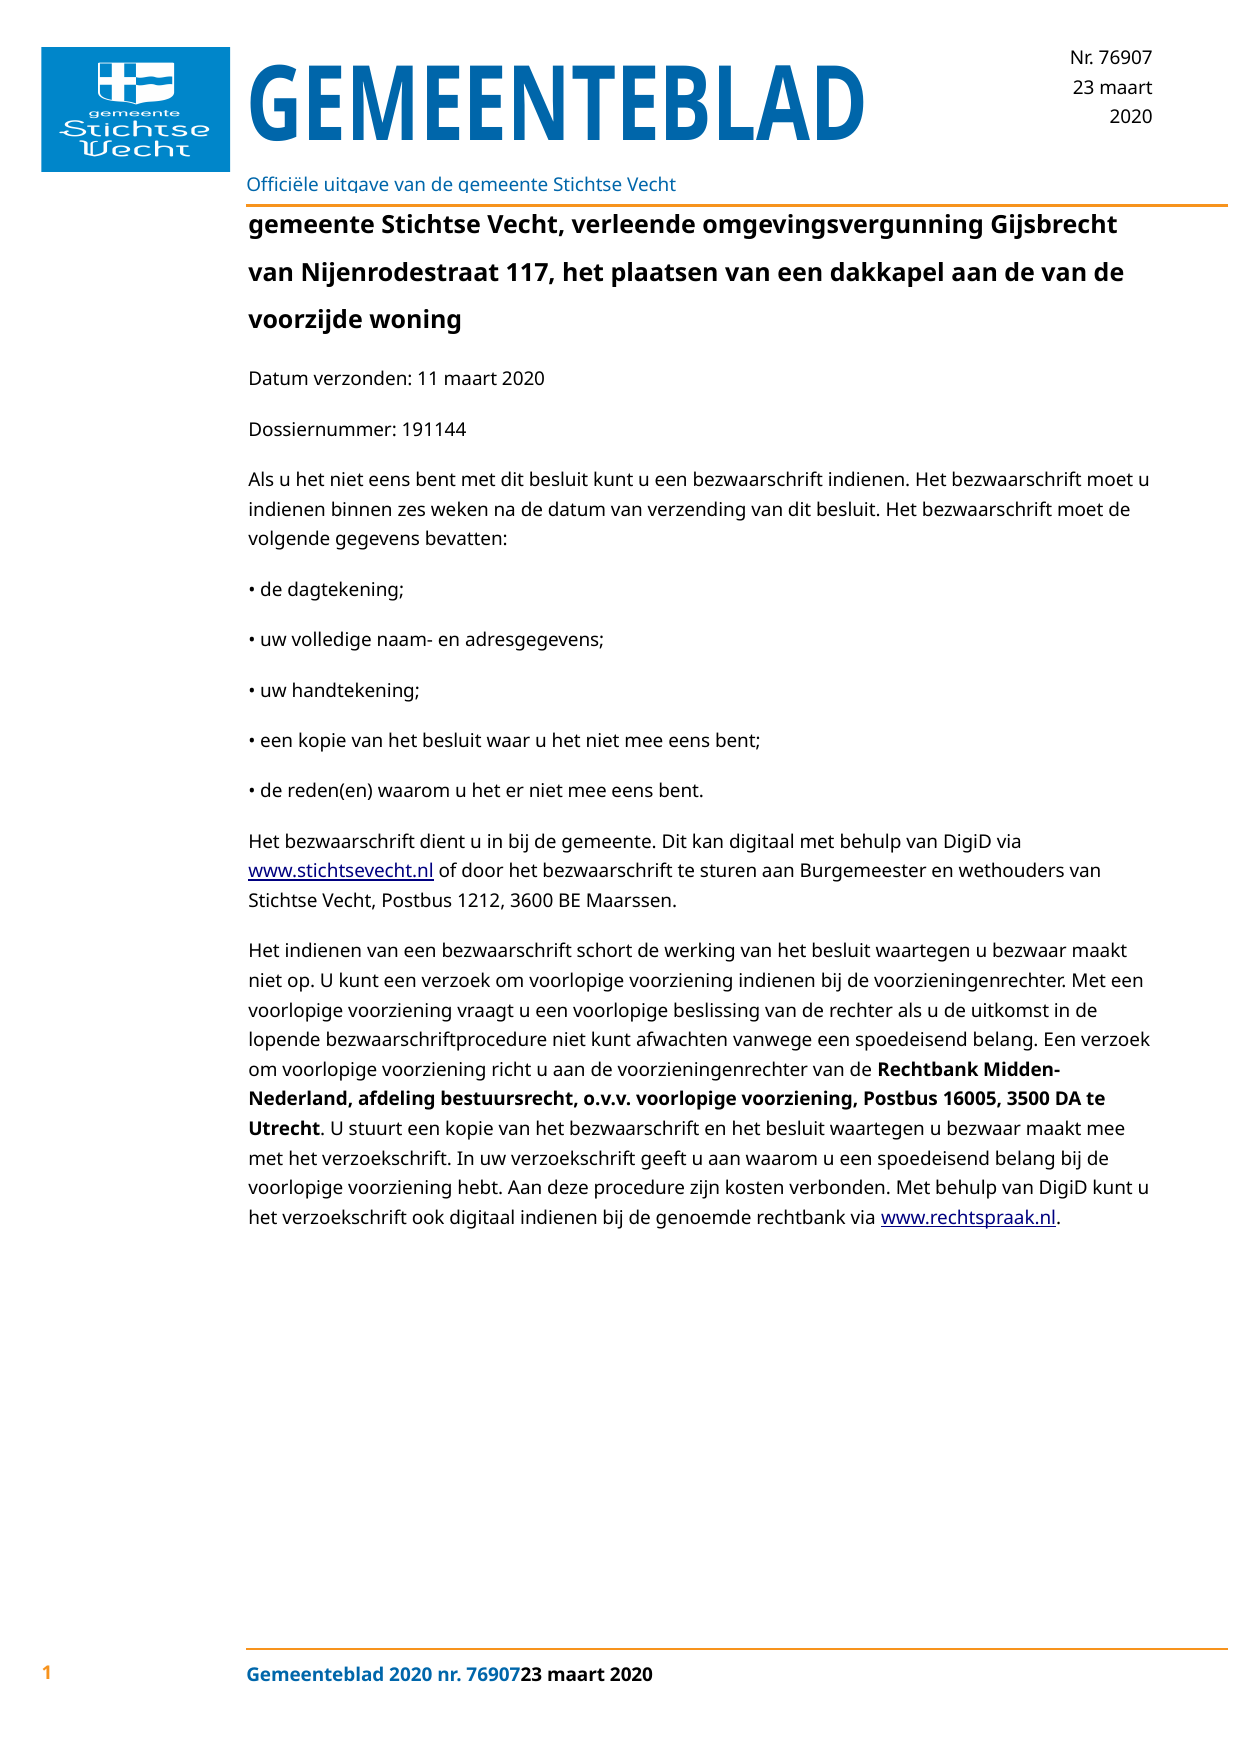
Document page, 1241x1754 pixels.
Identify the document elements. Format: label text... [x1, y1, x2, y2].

text Als u het niet eens bent met dit besluit kunt u een bezwaarschrift indienen. Het bezwaarschrift moet u indienen binnen zes weken na de datum van verzending van dit besluit. Het bezwaarschrift moet de volgende gegevens bevatten: [248, 466, 1152, 551]
picture [99, 63, 135, 101]
text • een kopie van het besluit waar u het niet mee eens bent; [248, 727, 1152, 753]
text gemeente Stichtse Vecht, verleende omgevingsvergunning Gijsbrecht van Nijenrodestraat 117, het plaatsen van een dakkapel aan de van de voorzijde woning [248, 207, 1152, 336]
text • uw volledige naam- en adresgegevens; [248, 626, 1152, 652]
text Datum verzonden: 11 maart 2020 [248, 366, 1152, 391]
text Het indienen van een bezwaarschrift schort de werking van het besluit waartegen u bezwaar maakt niet op. U kunt een verzoek om voorlopige voorziening indienen bij de voorzieningenrechter. Met een voorlopige voorziening vraagt u een voorlopige beslissing van de rechter als u de uitkomst in de lopende bezwaarschriftprocedure niet kunt afwachten vanwege een spoedeisend belang. Een verzoek om voorlopige voorziening richt u aan de voorzieningenrechter van de Rechtbank Midden-Nederland, afdeling bestuursrecht, o.v.v. voorlopige voorziening, Postbus 16005, 3500 DA te Utrecht. U stuurt een kopie van het bezwaarschrift en het besluit waartegen u bezwaar maakt mee met het verzoekschrift. In uw verzoekschrift geeft u aan waarom u een spoedeisend belang bij de voorlopige voorziening hebt. Aan deze procedure zijn kosten verbonden. Met behulp van DigiD kunt u het verzoekschrift ook digitaal indienen bij de genoemde rechtbank via www.rechtspraak.nl. [248, 938, 1152, 1229]
text • de dagtekening; [248, 576, 1152, 602]
text Dossiernummer: 191144 [248, 416, 1152, 442]
text • uw handtekening; [248, 677, 1152, 702]
text Het bezwaarschrift dient u in bij de gemeente. Dit kan digitaal met behulp van DigiD via www.stichtsevecht.nl of door het bezwaarschrift te sturen aan Burgemeester en wethouders van Stichtse Vecht, Postbus 1212, 3600 BE Maarssen. [248, 828, 1152, 913]
text • de reden(en) waarom u het er niet mee eens bent. [248, 778, 1152, 803]
picture [137, 63, 174, 103]
